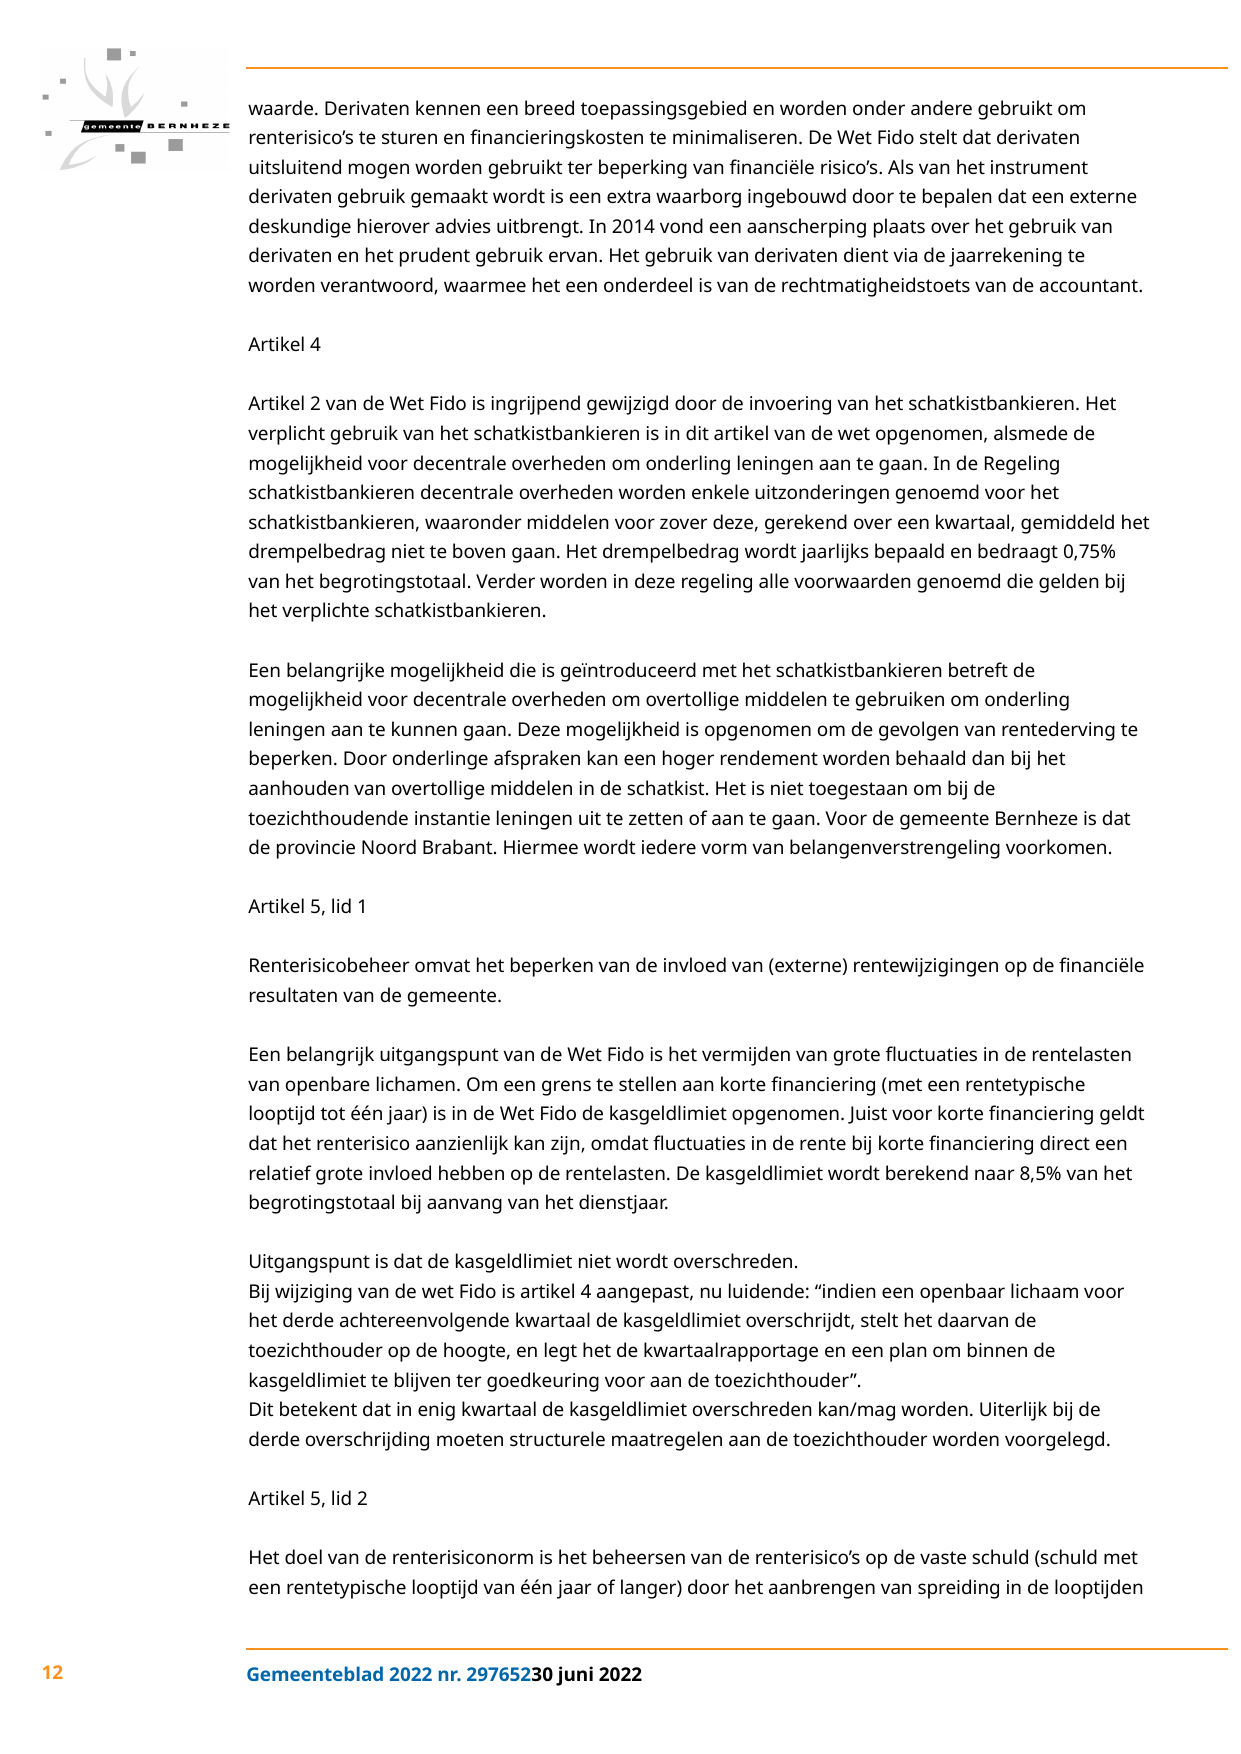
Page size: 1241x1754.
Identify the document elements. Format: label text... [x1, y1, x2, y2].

text Artikel 5, lid 2 [248, 1485, 1152, 1511]
text Bij wijziging van de wet Fido is artikel 4 aangepast, nu luidende: “indien een openbaar lichaam voor het derde achtereenvolgende kwartaal de kasgeldlimiet overschrijdt, stelt het daarvan de toezichthouder op de hoogte, en legt het de kwartaalrapportage en een plan om binnen de kasgeldlimiet te blijven ter goedkeuring voor aan de toezichthouder”. [248, 1278, 1152, 1393]
text Artikel 2 van de Wet Fido is ingrijpend gewijzigd door de invoering van het schatkistbankieren. Het verplicht gebruik van het schatkistbankieren is in dit artikel van de wet opgenomen, alsmede de mogelijkheid voor decentrale overheden om onderling leningen aan te gaan. In de Regeling schatkistbankieren decentrale overheden worden enkele uitzonderingen genoemd voor het schatkistbankieren, waaronder middelen voor zover deze, gerekend over een kwartaal, gemiddeld het drempelbedrag niet te boven gaan. Het drempelbedrag wordt jaarlijks bepaald en bedraagt 0,75% van het begrotingstotaal. Verder worden in deze regeling alle voorwaarden genoemd die gelden bij het verplichte schatkistbankieren. [248, 391, 1152, 623]
text Dit betekent dat in enig kwartaal de kasgeldlimiet overschreden kan/mag worden. Uiterlijk bij de derde overschrijding moeten structurele maatregelen aan de toezichthouder worden voorgelegd. [248, 1396, 1152, 1452]
text Een belangrijke mogelijkheid die is geïntroduceerd met het schatkistbankieren betreft de mogelijkheid voor decentrale overheden om overtollige middelen te gebruiken om onderling leningen aan te kunnen gaan. Deze mogelijkheid is opgenomen om de gevolgen van rentederving te beperken. Door onderlinge afspraken kan een hoger rendement worden behaald dan bij het aanhouden van overtollige middelen in de schatkist. Het is niet toegestaan om bij de toezichthoudende instantie leningen uit te zetten of aan te gaan. Voor de gemeente Bernheze is dat de provincie Noord Brabant. Hiermee wordt iedere vorm van belangenverstrengeling voorkomen. [248, 657, 1152, 860]
text Een belangrijk uitgangspunt van de Wet Fido is het vermijden van grote fluctuaties in de rentelasten van openbare lichamen. Om een grens te stellen aan korte financiering (met een rentetypische looptijd tot één jaar) is in de Wet Fido de kasgeldlimiet opgenomen. Juist voor korte financiering geldt dat het renterisico aanzienlijk kan zijn, omdat fluctuaties in de rente bij korte financiering direct een relatief grote invloed hebben op de rentelasten. De kasgeldlimiet wordt berekend naar 8,5% van het begrotingstotaal bij aanvang van het dienstjaar. [248, 1041, 1152, 1215]
text waarde. Derivaten kennen een breed toepassingsgebied en worden onder andere gebruikt om renterisico’s te sturen en financieringskosten te minimaliseren. De Wet Fido stelt dat derivaten uitsluitend mogen worden gebruikt ter beperking van financiële risico’s. Als van het instrument derivaten gebruik gemaakt wordt is een extra waarborg ingebouwd door te bepalen dat een externe deskundige hierover advies uitbrengt. In 2014 vond een aanscherping plaats over het gebruik van derivaten en het prudent gebruik ervan. Het gebruik van derivaten dient via de jaarrekening te worden verantwoord, waarmee het een onderdeel is van de rechtmatigheidstoets van de accountant. [248, 95, 1152, 298]
text Renterisicobeheer omvat het beperken van de invloed van (externe) rentewijzigingen op de financiële resultaten van de gemeente. [248, 953, 1152, 1008]
picture [41, 47, 231, 172]
text Uitgangspunt is dat de kasgeldlimiet niet wordt overschreden. [248, 1248, 1152, 1274]
text Artikel 5, lid 1 [248, 893, 1152, 919]
text Artikel 4 [248, 331, 1152, 357]
text Het doel van de renterisiconorm is het beheersen van de renterisico’s op de vaste schuld (schuld met een rentetypische looptijd van één jaar of langer) door het aanbrengen van spreiding in de looptijden [248, 1544, 1152, 1600]
